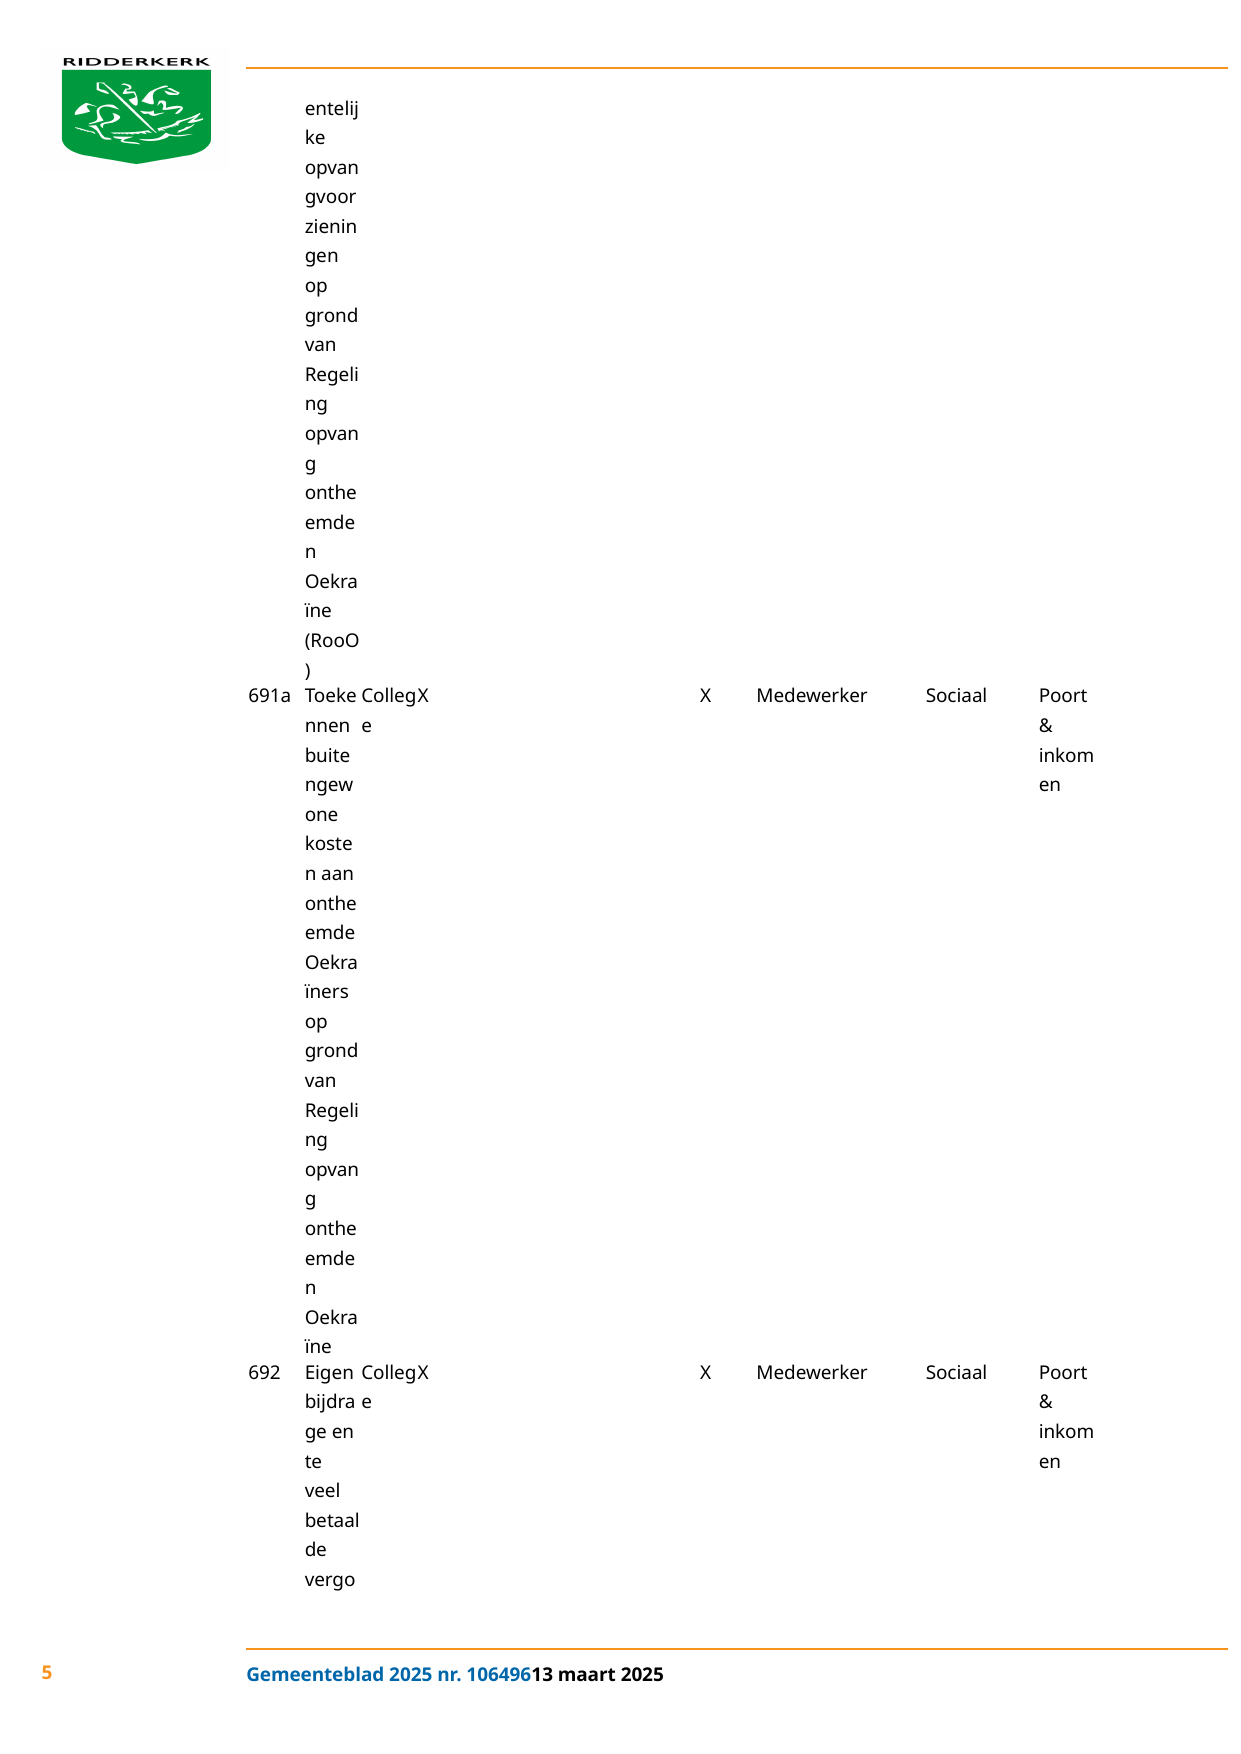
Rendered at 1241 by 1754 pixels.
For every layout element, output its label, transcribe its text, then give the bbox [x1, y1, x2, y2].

table_cell [1095, 1359, 1152, 1592]
table_cell [1039, 95, 1095, 683]
table_cell College [361, 683, 417, 1359]
table_cell 691a [248, 683, 304, 1359]
picture [41, 47, 231, 172]
table_cell [530, 95, 700, 683]
table_cell 692 [248, 1359, 304, 1592]
table_cell X [418, 1359, 530, 1592]
table_cell [1095, 95, 1152, 683]
table_cell [926, 95, 1038, 683]
table_cell Sociaal [926, 1359, 1038, 1592]
table_cell [700, 95, 756, 683]
table_cell entelijke opvangvoorzieningen op grond van Regeling opvang ontheemden Oekraïne (RooO) [305, 95, 361, 683]
table_cell [418, 95, 530, 683]
table_cell Eigen bijdrage en te veel betaalde vergo [305, 1359, 361, 1592]
table_cell [1095, 683, 1152, 1359]
table_cell X [418, 683, 530, 1359]
table_cell Medewerker [756, 683, 926, 1359]
table_cell [361, 95, 417, 683]
table_cell College [361, 1359, 417, 1592]
table_cell [530, 683, 700, 1359]
table_cell [756, 95, 926, 683]
table_cell Sociaal [926, 683, 1038, 1359]
table_cell Toekennen buitengewone kosten aan ontheemde Oekraïners op grond van Regeling opvang ontheemden Oekraïne [305, 683, 361, 1359]
table_cell Poort & inkomen [1039, 683, 1095, 1359]
table_cell [530, 1359, 700, 1592]
table_cell [248, 95, 304, 683]
table_cell X [700, 683, 756, 1359]
table_cell X [700, 1359, 756, 1592]
table_cell Poort & inkomen [1039, 1359, 1095, 1592]
table_cell Medewerker [756, 1359, 926, 1592]
